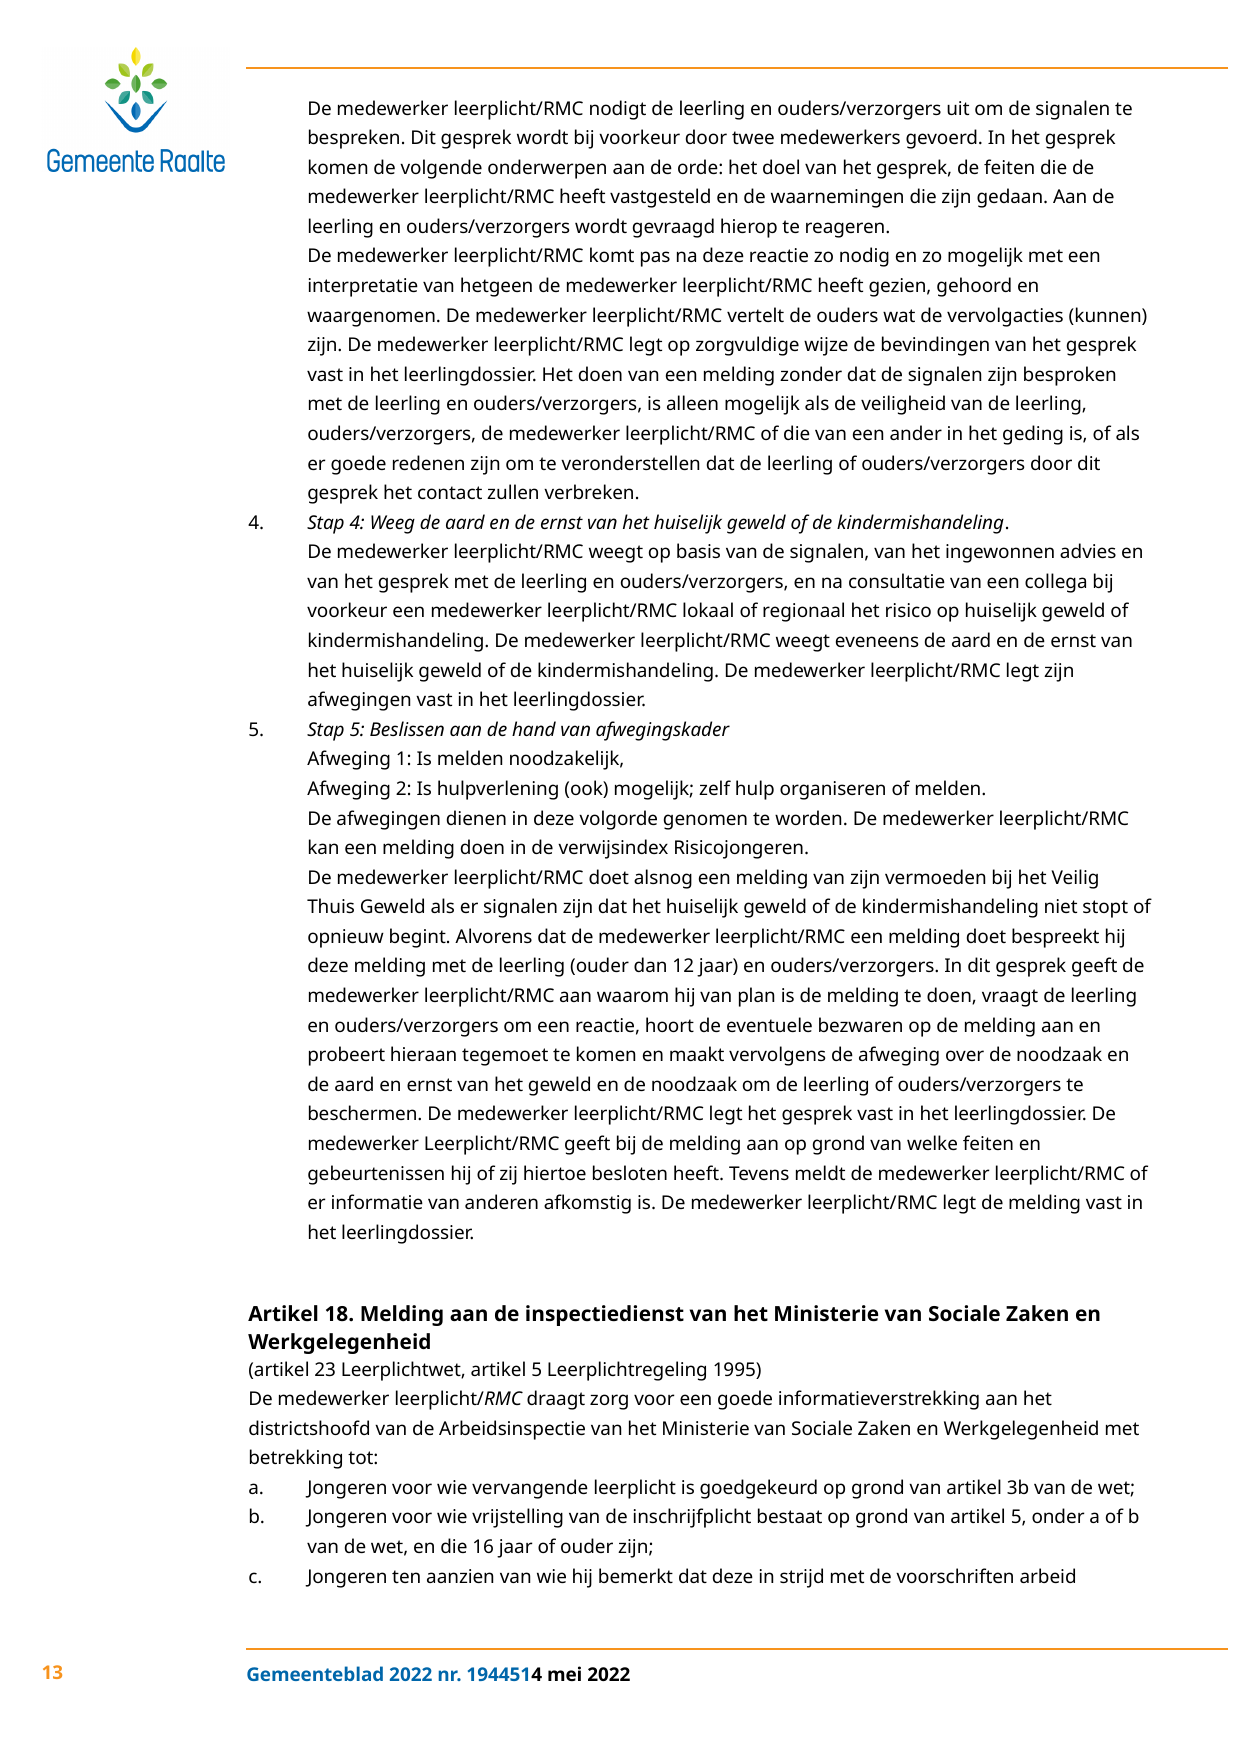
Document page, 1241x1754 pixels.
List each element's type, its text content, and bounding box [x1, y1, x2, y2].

list De medewerker leerplicht/RMC weegt op basis van de signalen, van het ingewonnen advies en van het gesprek met de leerling en ouders/verzorgers, en na consultatie van een collega bij voorkeur een medewerker leerplicht/RMC lokaal of regionaal het risico op huiselijk geweld of kindermishandeling. De medewerker leerplicht/RMC weegt eveneens de aard en de ernst van het huiselijk geweld of de kindermishandeling. De medewerker leerplicht/RMC legt zijn afwegingen vast in het leerlingdossier. [248, 538, 1152, 712]
text (artikel 23 Leerplichtwet, artikel 5 Leerplichtregeling 1995) [248, 1356, 1152, 1382]
list De medewerker leerplicht/RMC doet alsnog een melding van zijn vermoeden bij het Veilig Thuis Geweld als er signalen zijn dat het huiselijk geweld of de kindermishandeling niet stopt of opnieuw begint. Alvorens dat de medewerker leerplicht/RMC een melding doet bespreekt hij deze melding met de leerling (ouder dan 12 jaar) en ouders/verzorgers. In dit gesprek geeft de medewerker leerplicht/RMC aan waarom hij van plan is de melding te doen, vraagt de leerling en ouders/verzorgers om een reactie, hoort de eventuele bezwaren op de melding aan en probeert hieraan tegemoet te komen en maakt vervolgens de afweging over de noodzaak en de aard en ernst van het geweld en de noodzaak om de leerling of ouders/verzorgers te beschermen. De medewerker leerplicht/RMC legt het gesprek vast in het leerlingdossier. De medewerker Leerplicht/RMC geeft bij de melding aan op grond van welke feiten en gebeurtenissen hij of zij hiertoe besloten heeft. Tevens meldt de medewerker leerplicht/RMC of er informatie van anderen afkomstig is. De medewerker leerplicht/RMC legt de melding vast in het leerlingdossier. [248, 864, 1152, 1245]
list Jongeren voor wie vervangende leerplicht is goedgekeurd op grond van artikel 3b van de wet; [248, 1474, 1152, 1500]
list Afweging 2: Is hulpverlening (ook) mogelijk; zelf hulp organiseren of melden. [248, 775, 1152, 801]
list Jongeren ten aanzien van wie hij bemerkt dat deze in strijd met de voorschriften arbeid [248, 1563, 1152, 1589]
list De afwegingen dienen in deze volgorde genomen te worden. De medewerker leerplicht/RMC kan een melding doen in de verwijsindex Risicojongeren. [248, 805, 1152, 860]
text Artikel 18. Melding aan de inspectiedienst van het Ministerie van Sociale Zaken en Werkgelegenheid [248, 1299, 1152, 1356]
list De medewerker leerplicht/RMC nodigt de leerling en ouders/verzorgers uit om de signalen te bespreken. Dit gesprek wordt bij voorkeur door twee medewerkers gevoerd. In het gesprek komen de volgende onderwerpen aan de orde: het doel van het gesprek, de feiten die de medewerker leerplicht/RMC heeft vastgesteld en de waarnemingen die zijn gedaan. Aan de leerling en ouders/verzorgers wordt gevraagd hierop te reageren. [248, 95, 1152, 239]
text De medewerker leerplicht/RMC draagt zorg voor een goede informatieverstrekking aan het districtshoofd van de Arbeidsinspectie van het Ministerie van Sociale Zaken en Werkgelegenheid met betrekking tot: [248, 1385, 1152, 1470]
list Afweging 1: Is melden noodzakelijk, [248, 746, 1152, 771]
list Jongeren voor wie vrijstelling van de inschrijfplicht bestaat op grond van artikel 5, onder a of b van de wet, en die 16 jaar of ouder zijn; [248, 1504, 1152, 1559]
list Stap 4: Weeg de aard en de ernst van het huiselijk geweld of de kindermishandeling. [248, 509, 1152, 535]
list Stap 5: Beslissen aan de hand van afwegingskader [248, 716, 1152, 742]
list De medewerker leerplicht/RMC komt pas na deze reactie zo nodig en zo mogelijk met een interpretatie van hetgeen de medewerker leerplicht/RMC heeft gezien, gehoord en waargenomen. De medewerker leerplicht/RMC vertelt de ouders wat de vervolgacties (kunnen) zijn. De medewerker leerplicht/RMC legt op zorgvuldige wijze de bevindingen van het gesprek vast in het leerlingdossier. Het doen van een melding zonder dat de signalen zijn besproken met de leerling en ouders/verzorgers, is alleen mogelijk als de veiligheid van de leerling, ouders/verzorgers, de medewerker leerplicht/RMC of die van een ander in het geding is, of als er goede redenen zijn om te veronderstellen dat de leerling of ouders/verzorgers door dit gesprek het contact zullen verbreken. [248, 243, 1152, 505]
picture [41, 47, 231, 172]
